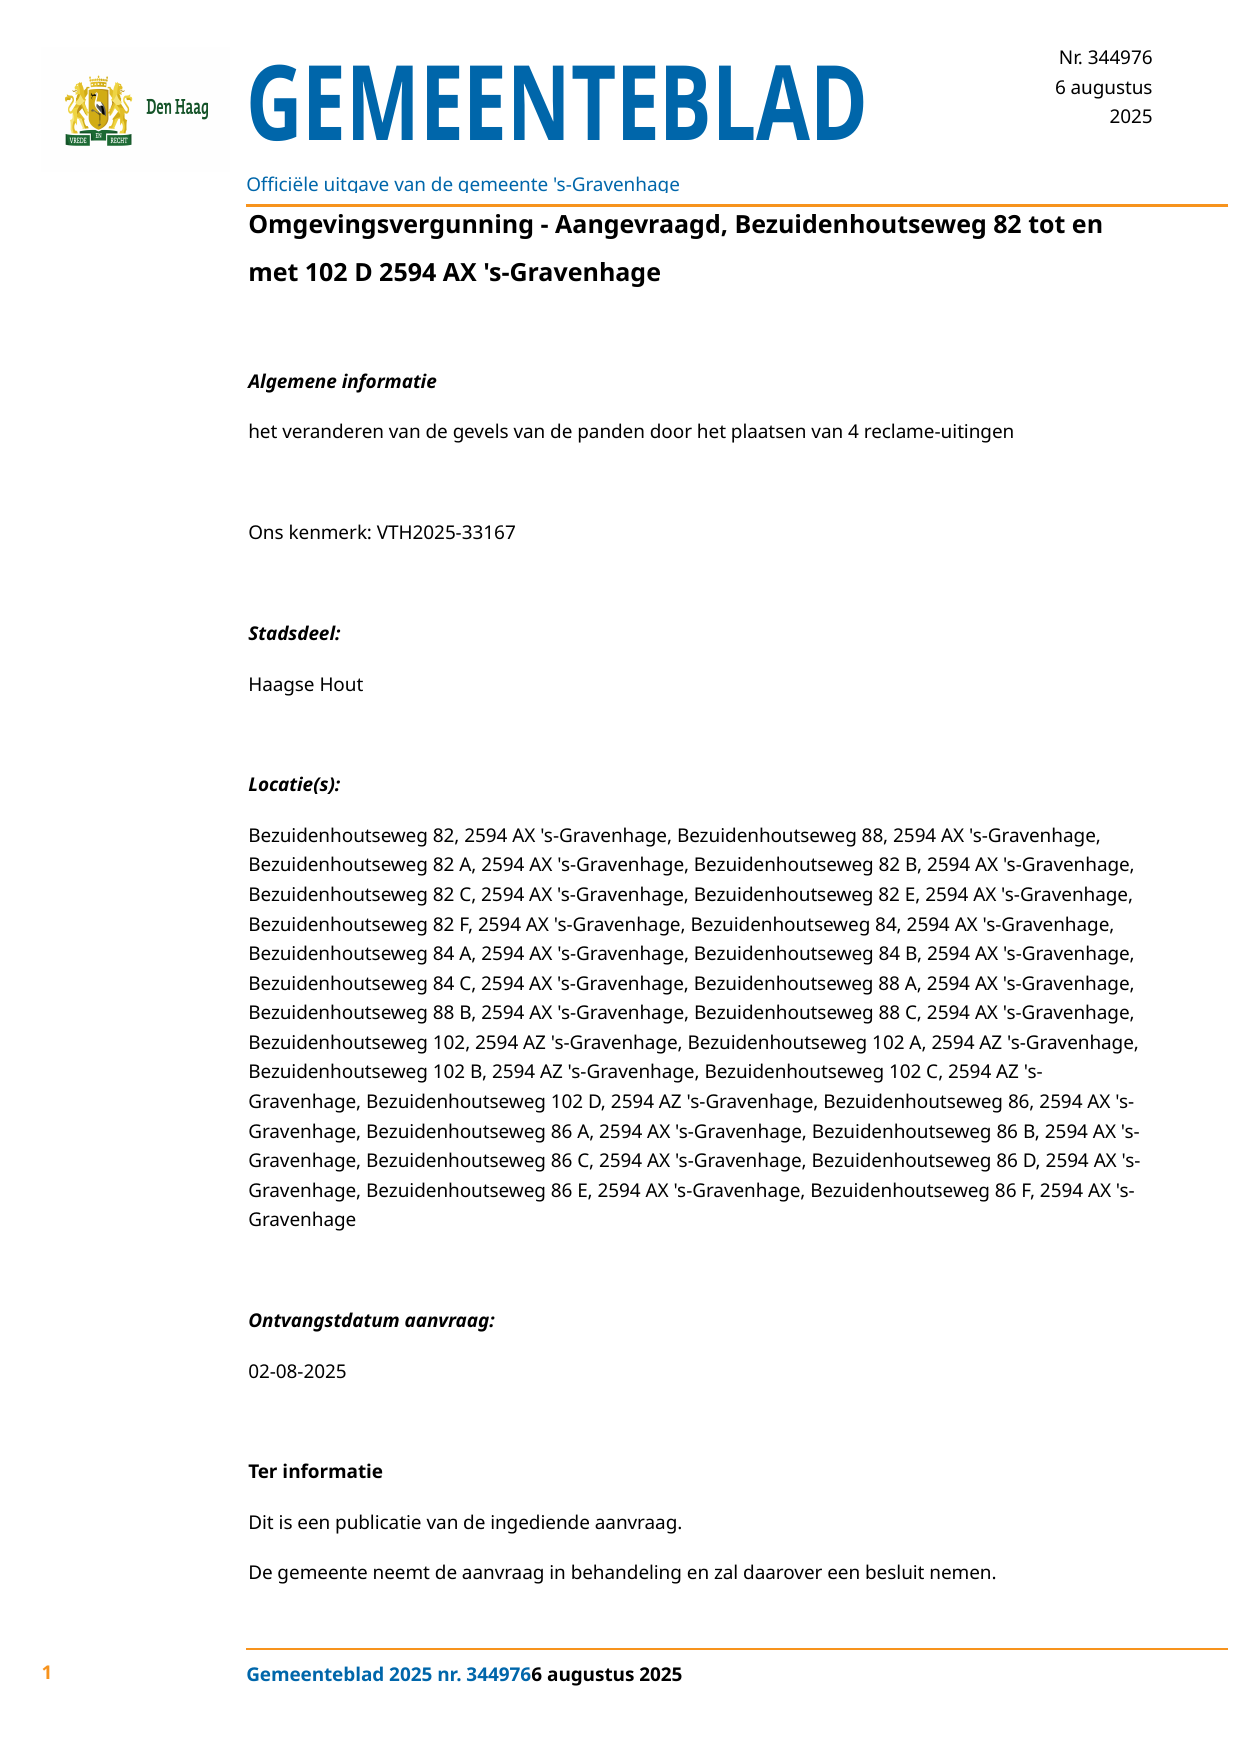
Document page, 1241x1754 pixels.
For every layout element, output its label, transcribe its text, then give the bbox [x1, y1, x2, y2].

text Stadsdeel: [248, 620, 1152, 646]
text 02-08-2025 [248, 1358, 1152, 1384]
text Haagse Hout [248, 671, 1152, 697]
text Omgevingsvergunning - Aangevraagd, Bezuidenhoutseweg 82 tot en met 102 D 2594 AX 's-Gravenhage [248, 207, 1152, 288]
text Ontvangstdatum aanvraag: [248, 1307, 1152, 1333]
picture [41, 47, 231, 172]
text Dit is een publicatie van de ingediende aanvraag. [248, 1509, 1152, 1535]
text De gemeente neemt de aanvraag in behandeling en zal daarover een besluit nemen. [248, 1559, 1152, 1585]
text Algemene informatie [248, 368, 1152, 394]
text Ter informatie [248, 1459, 1152, 1484]
text Locatie(s): [248, 772, 1152, 797]
text het veranderen van de gevels van de panden door het plaatsen van 4 reclame-uitingen [248, 419, 1152, 444]
text Bezuidenhoutseweg 82, 2594 AX 's-Gravenhage, Bezuidenhoutseweg 88, 2594 AX 's-Gravenhage, Bezuidenhoutseweg 82 A, 2594 AX 's-Gravenhage, Bezuidenhoutseweg 82 B, 2594 AX 's-Gravenhage, Bezuidenhoutseweg 82 C, 2594 AX 's-Gravenhage, Bezuidenhoutseweg 82 E, 2594 AX 's-Gravenhage, Bezuidenhoutseweg 82 F, 2594 AX 's-Gravenhage, Bezuidenhoutseweg 84, 2594 AX 's-Gravenhage, Bezuidenhoutseweg 84 A, 2594 AX 's-Gravenhage, Bezuidenhoutseweg 84 B, 2594 AX 's-Gravenhage, Bezuidenhoutseweg 84 C, 2594 AX 's-Gravenhage, Bezuidenhoutseweg 88 A, 2594 AX 's-Gravenhage, Bezuidenhoutseweg 88 B, 2594 AX 's-Gravenhage, Bezuidenhoutseweg 88 C, 2594 AX 's-Gravenhage, Bezuidenhoutseweg 102, 2594 AZ 's-Gravenhage, Bezuidenhoutseweg 102 A, 2594 AZ 's-Gravenhage, Bezuidenhoutseweg 102 B, 2594 AZ 's-Gravenhage, Bezuidenhoutseweg 102 C, 2594 AZ 's-Gravenhage, Bezuidenhoutseweg 102 D, 2594 AZ 's-Gravenhage, Bezuidenhoutseweg 86, 2594 AX 's-Gravenhage, Bezuidenhoutseweg 86 A, 2594 AX 's-Gravenhage, Bezuidenhoutseweg 86 B, 2594 AX 's-Gravenhage, Bezuidenhoutseweg 86 C, 2594 AX 's-Gravenhage, Bezuidenhoutseweg 86 D, 2594 AX 's-Gravenhage, Bezuidenhoutseweg 86 E, 2594 AX 's-Gravenhage, Bezuidenhoutseweg 86 F, 2594 AX 's-Gravenhage [248, 822, 1152, 1232]
text Ons kenmerk: VTH2025-33167 [248, 519, 1152, 545]
